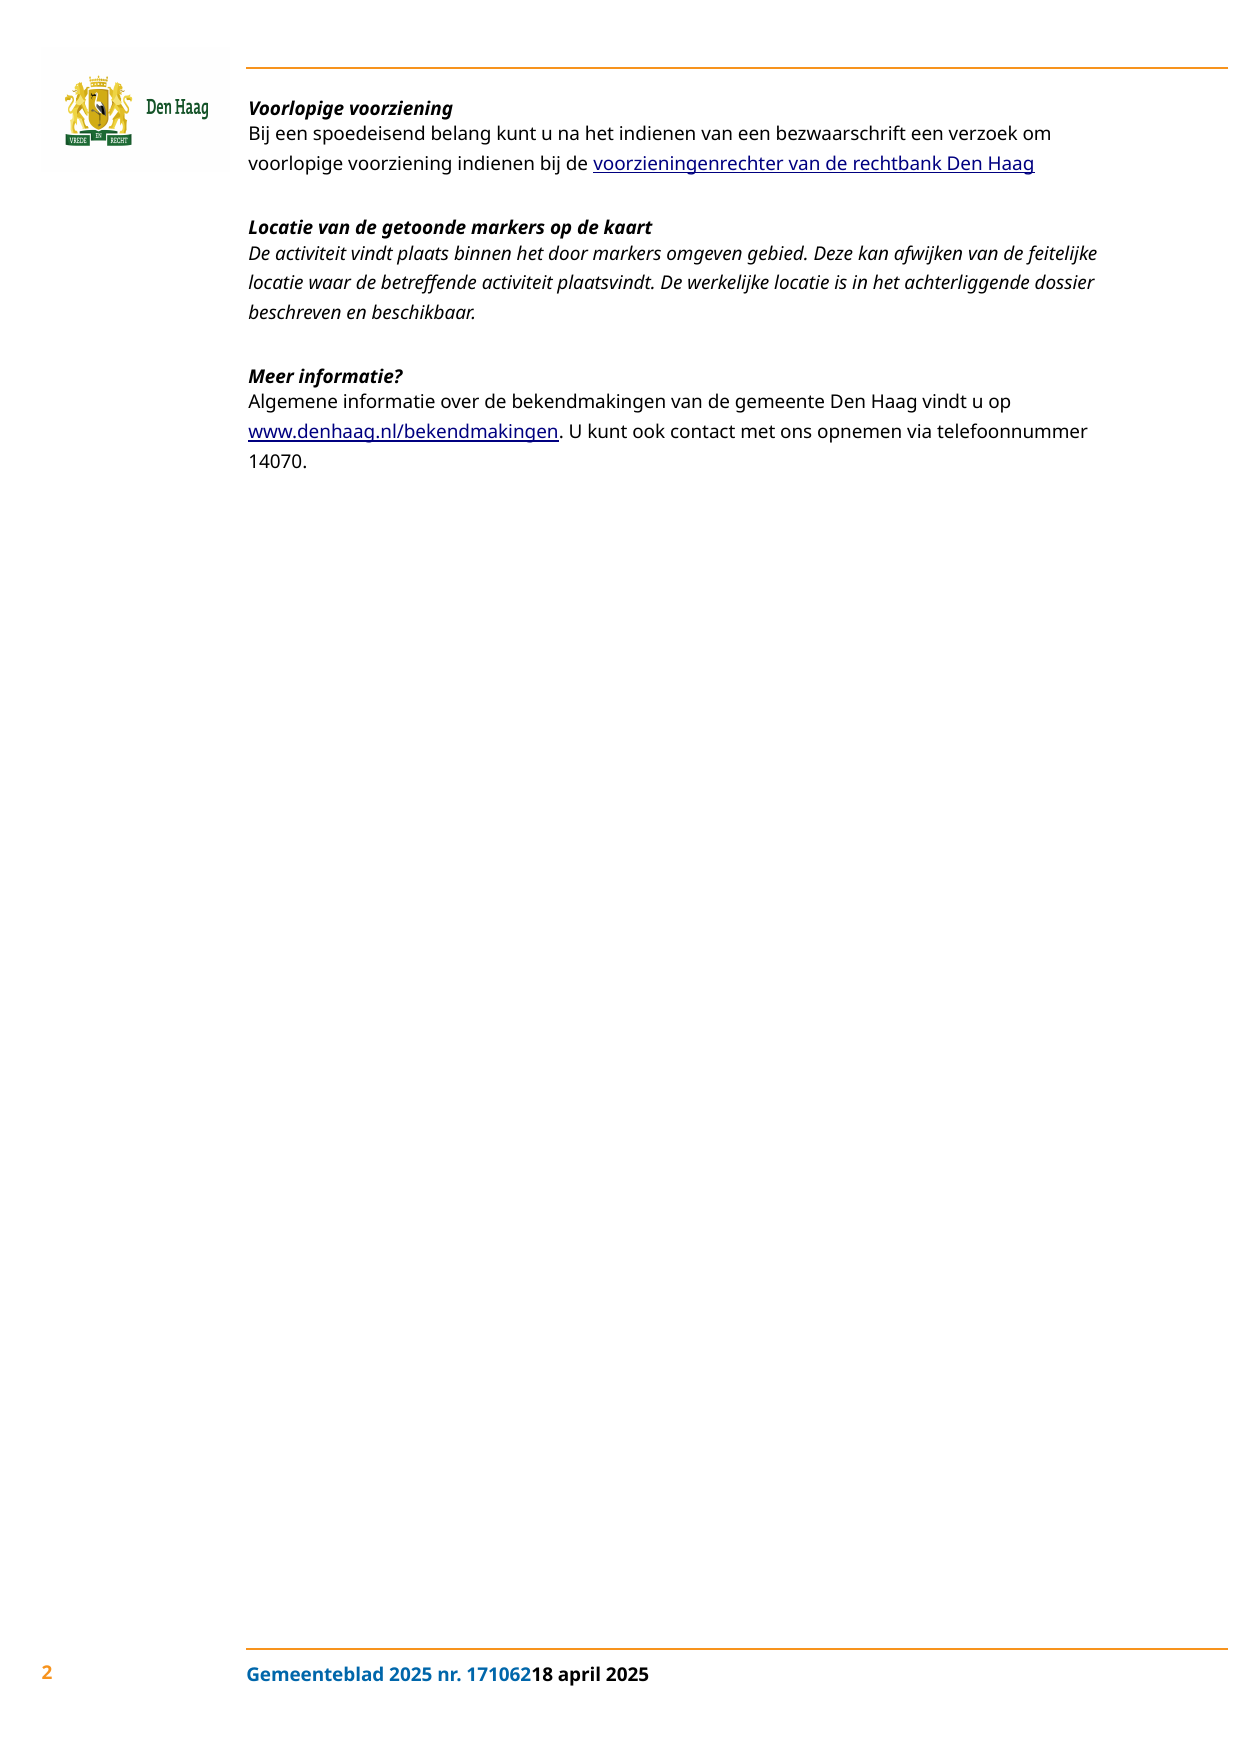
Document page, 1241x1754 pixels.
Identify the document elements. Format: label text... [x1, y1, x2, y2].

text Meer informatie? [248, 363, 1152, 389]
text Locatie van de getoonde markers op de kaart [248, 214, 1152, 240]
text Voorlopige voorziening [248, 95, 1152, 121]
picture [41, 47, 231, 172]
text De activiteit vindt plaats binnen het door markers omgeven gebied. Deze kan afwijken van de feitelijke locatie waar de betreffende activiteit plaatsvindt. De werkelijke locatie is in het achterliggende dossier beschreven en beschikbaar. [248, 240, 1152, 325]
text Algemene informatie over de bekendmakingen van de gemeente Den Haag vindt u op www.denhaag.nl/bekendmakingen. U kunt ook contact met ons opnemen via telefoonnummer 14070. [248, 389, 1152, 473]
text Bij een spoedeisend belang kunt u na het indienen van een bezwaarschrift een verzoek om voorlopige voorziening indienen bij de voorzieningenrechter van de rechtbank Den Haag [248, 121, 1152, 176]
